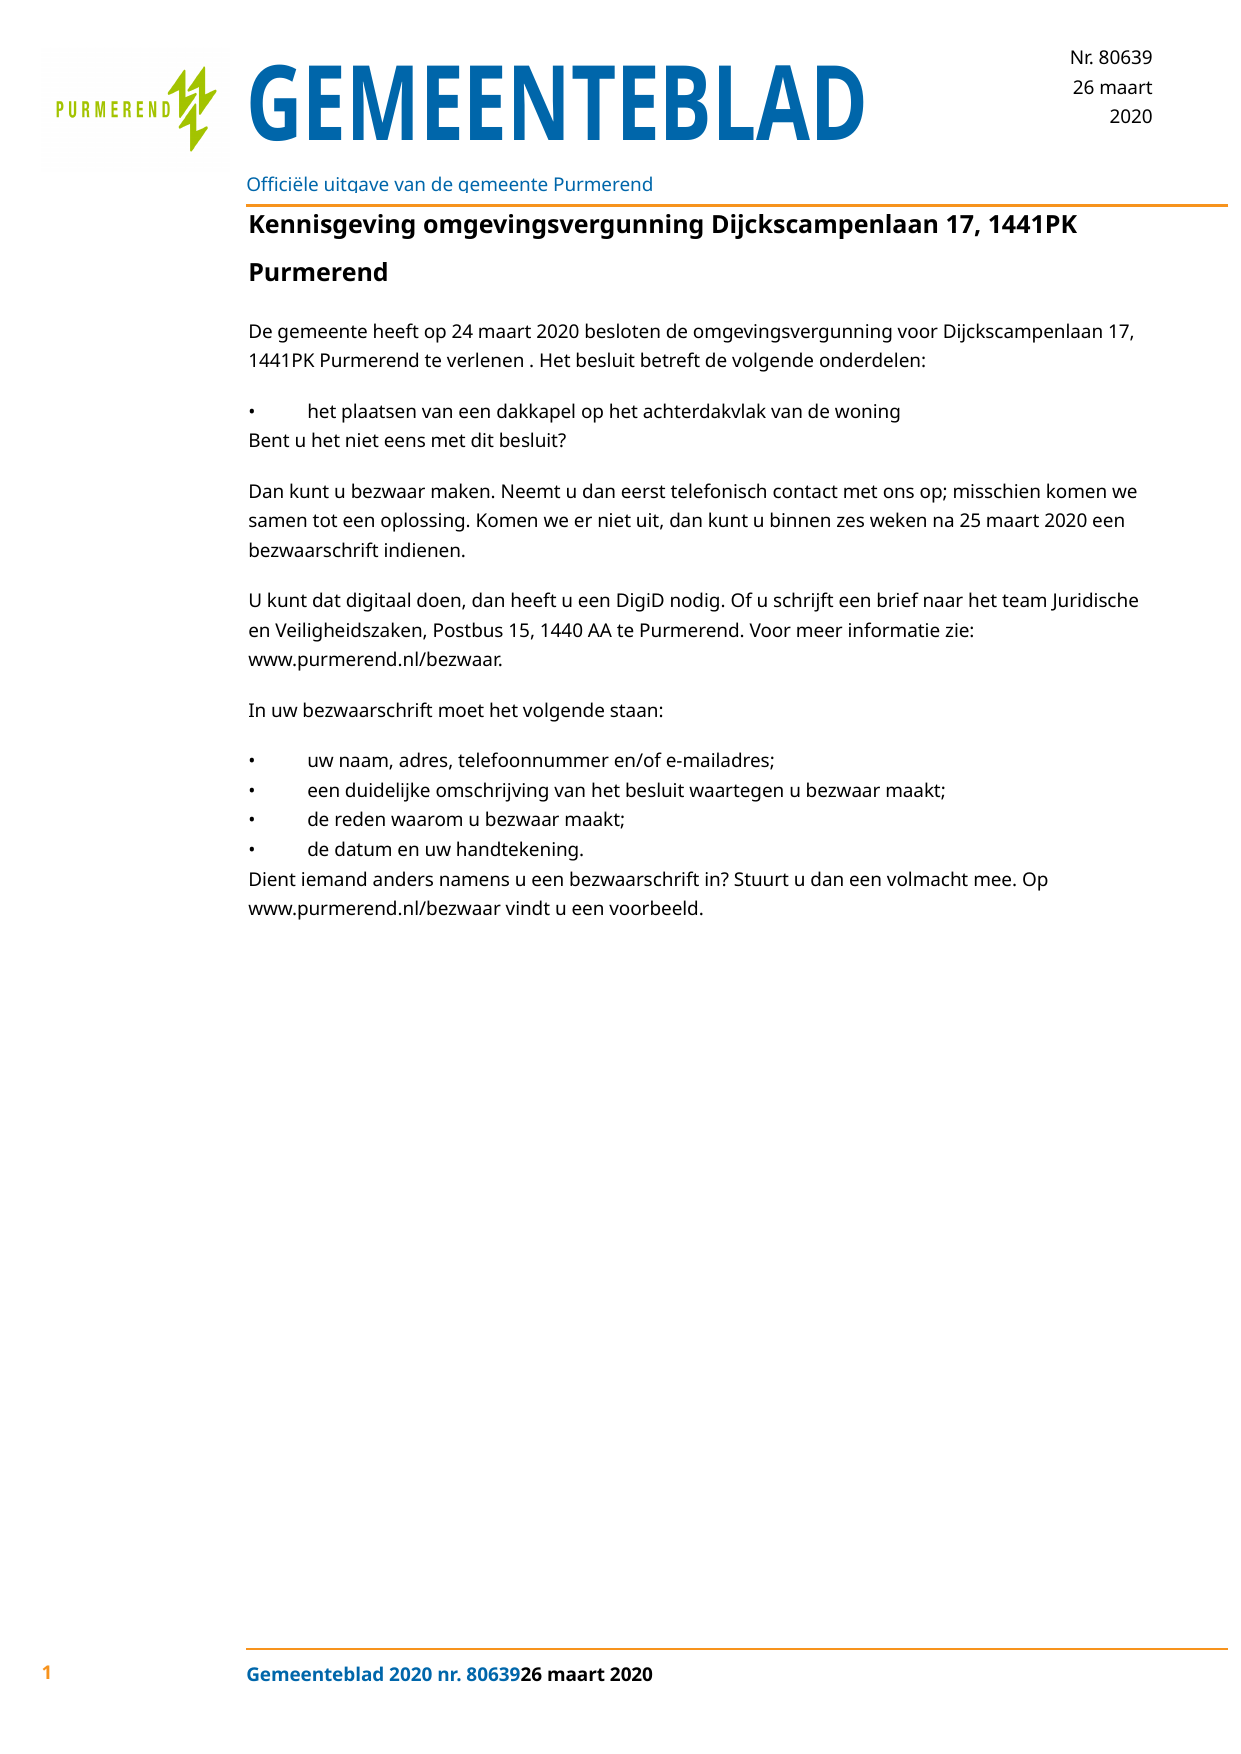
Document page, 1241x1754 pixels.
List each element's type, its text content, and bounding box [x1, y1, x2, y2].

text Dan kunt u bezwaar maken. Neemt u dan eerst telefonisch contact met ons op; misschien komen we samen tot een oplossing. Komen we er niet uit, dan kunt u binnen zes weken na 25 maart 2020 een bezwaarschrift indienen. [248, 478, 1152, 563]
list de datum en uw handtekening. [248, 836, 1152, 862]
text In uw bezwaarschrift moet het volgende staan: [248, 697, 1152, 723]
text Dient iemand anders namens u een bezwaarschrift in? Stuurt u dan een volmacht mee. Op www.purmerend.nl/bezwaar vindt u een voorbeeld. [248, 866, 1152, 921]
text U kunt dat digitaal doen, dan heeft u een DigiD nodig. Of u schrijft een brief naar het team Juridische en Veiligheidszaken, Postbus 15, 1440 AA te Purmerend. Voor meer informatie zie: www.purmerend.nl/bezwaar. [248, 587, 1152, 672]
list uw naam, adres, telefoonnummer en/of e-mailadres; [248, 747, 1152, 773]
picture [41, 47, 231, 172]
text De gemeente heeft op 24 maart 2020 besloten de omgevingsvergunning voor Dijckscampenlaan 17, 1441PK Purmerend te verlenen . Het besluit betreft de volgende onderdelen: [248, 318, 1152, 373]
text Bent u het niet eens met dit besluit? [248, 427, 1152, 453]
list de reden waarom u bezwaar maakt; [248, 807, 1152, 832]
list het plaatsen van een dakkapel op het achterdakvlak van de woning [248, 398, 1152, 424]
list een duidelijke omschrijving van het besluit waartegen u bezwaar maakt; [248, 777, 1152, 803]
text Kennisgeving omgevingsvergunning Dijckscampenlaan 17, 1441PK Purmerend [248, 207, 1152, 288]
